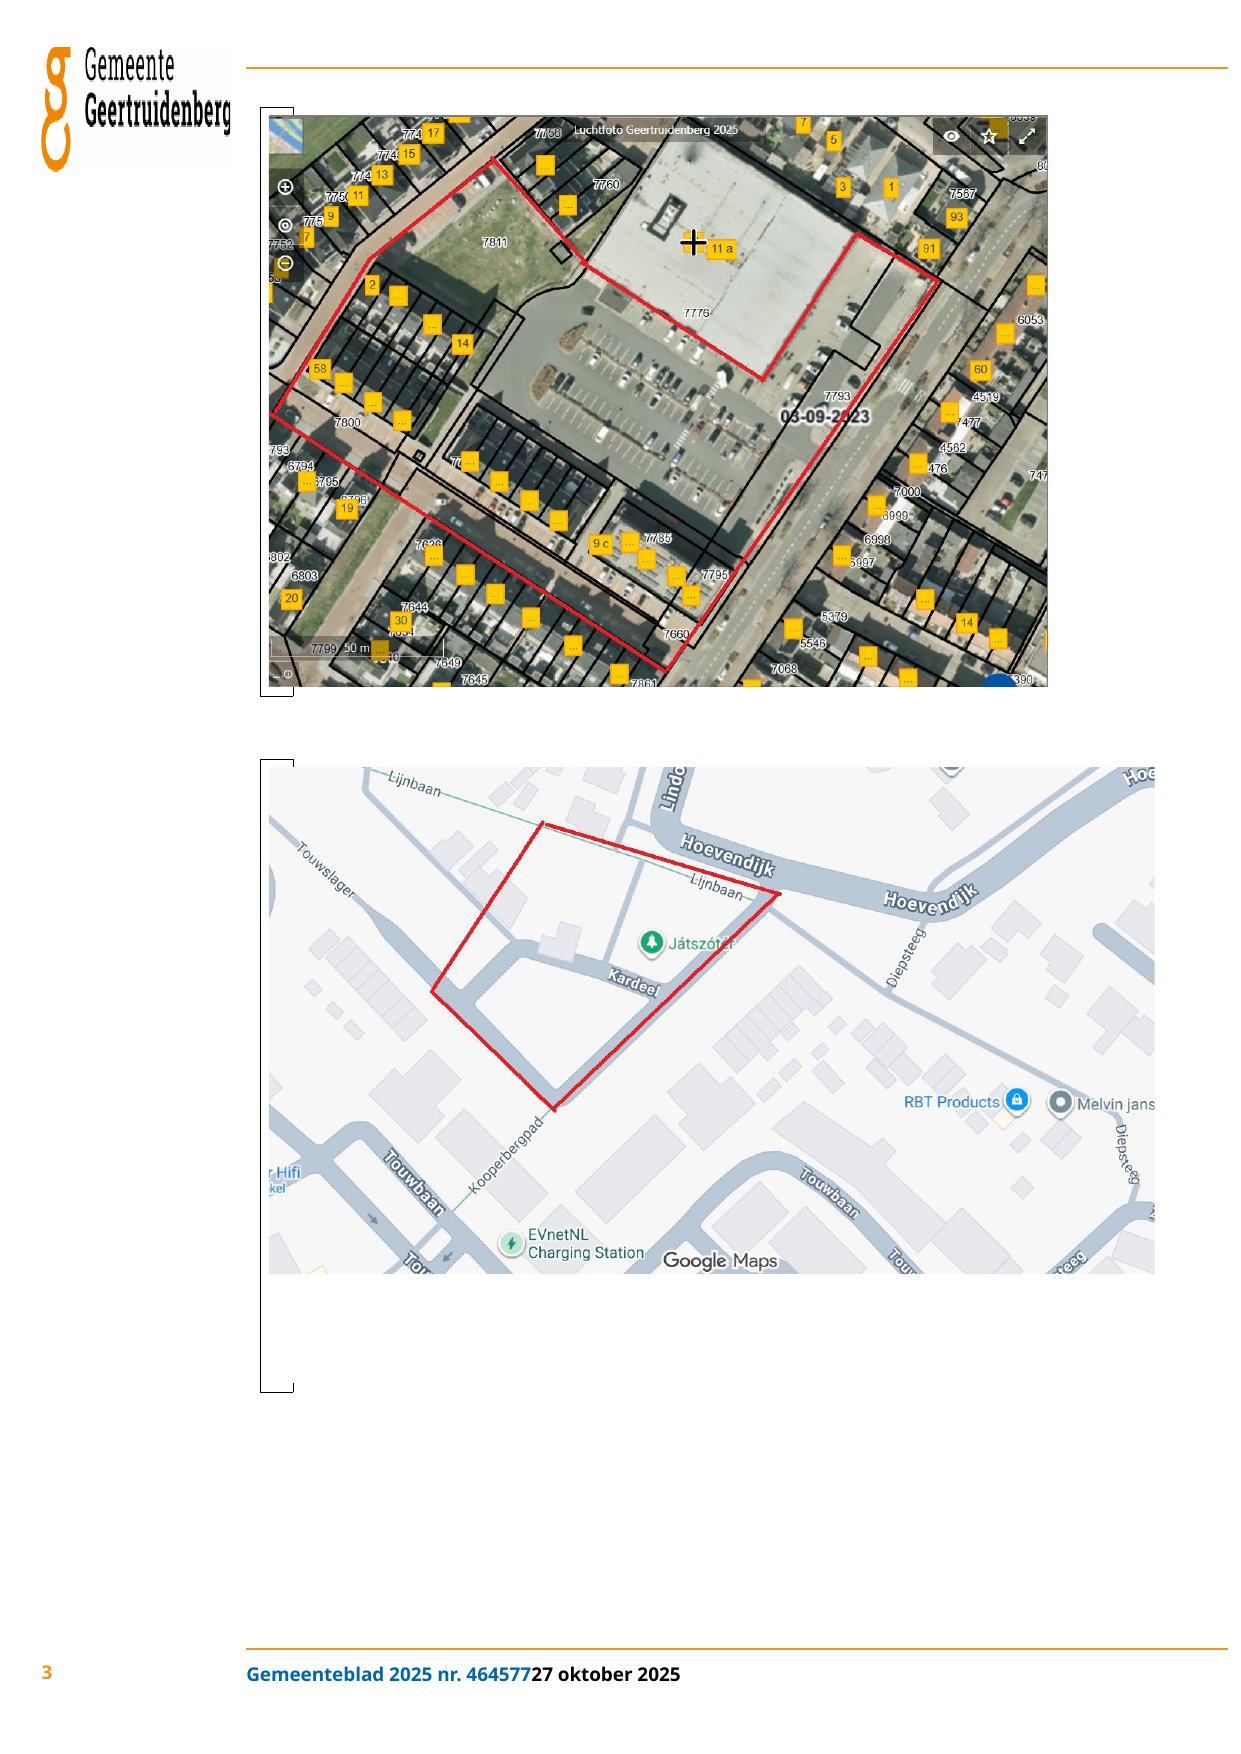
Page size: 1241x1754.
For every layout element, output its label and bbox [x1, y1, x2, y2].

picture [41, 47, 231, 172]
picture [268, 767, 1155, 1383]
picture [268, 115, 1155, 687]
